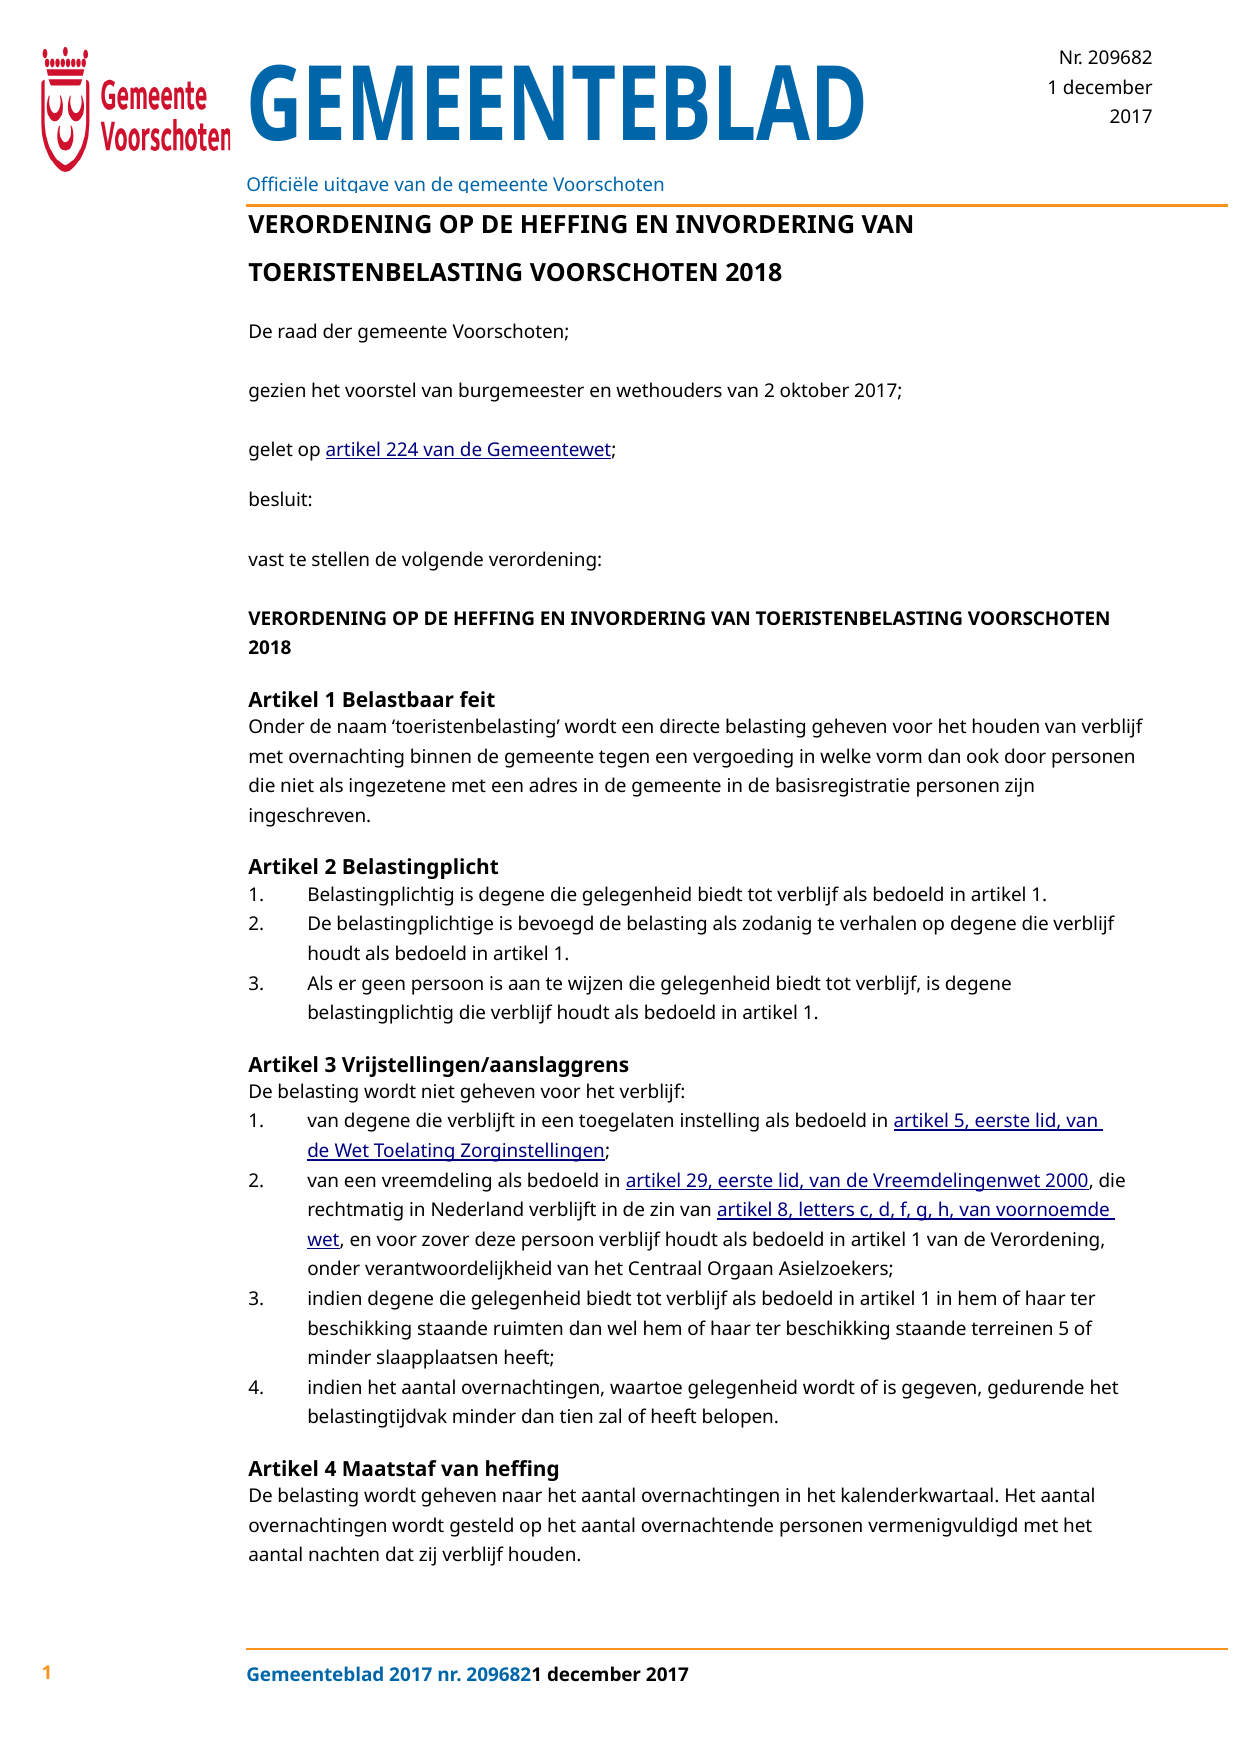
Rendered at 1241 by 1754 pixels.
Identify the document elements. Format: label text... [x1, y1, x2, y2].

text De belasting wordt geheven naar het aantal overnachtingen in het kalenderkwartaal. Het aantal overnachtingen wordt gesteld op het aantal overnachtende personen vermenigvuldigd met het aantal nachten dat zij verblijf houden. [248, 1482, 1152, 1567]
text VERORDENING OP DE HEFFING EN INVORDERING VAN TOERISTENBELASTING VOORSCHOTEN 2018 [248, 605, 1152, 660]
text besluit: [248, 487, 1152, 512]
list De belastingplichtige is bevoegd de belasting als zodanig te verhalen op degene die verblijf houdt als bedoeld in artikel 1. [248, 911, 1152, 966]
text gelet op artikel 224 van de Gemeentewet; [248, 436, 1152, 462]
picture [41, 47, 231, 172]
text Artikel 4 Maatstaf van heffing [248, 1454, 1152, 1482]
list van degene die verblijft in een toegelaten instelling als bedoeld in artikel 5, eerste lid, van de Wet Toelating Zorginstellingen; [248, 1108, 1152, 1163]
text gezien het voorstel van burgemeester en wethouders van 2 oktober 2017; [248, 377, 1152, 403]
list Als er geen persoon is aan te wijzen die gelegenheid biedt tot verblijf, is degene belastingplichtig die verblijf houdt als bedoeld in artikel 1. [248, 970, 1152, 1025]
list indien degene die gelegenheid biedt tot verblijf als bedoeld in artikel 1 in hem of haar ter beschikking staande ruimten dan wel hem of haar ter beschikking staande terreinen 5 of minder slaapplaatsen heeft; [248, 1285, 1152, 1370]
text VERORDENING OP DE HEFFING EN INVORDERING VAN TOERISTENBELASTING VOORSCHOTEN 2018 [248, 207, 1152, 288]
text Artikel 3 Vrijstellingen/aanslaggrens [248, 1050, 1152, 1078]
text Onder de naam ‘toeristenbelasting’ wordt een directe belasting geheven voor het houden van verblijf met overnachting binnen de gemeente tegen een vergoeding in welke vorm dan ook door personen die niet als ingezetene met een adres in de gemeente in de basisregistratie personen zijn ingeschreven. [248, 713, 1152, 828]
list indien het aantal overnachtingen, waartoe gelegenheid wordt of is gegeven, gedurende het belastingtijdvak minder dan tien zal of heeft belopen. [248, 1374, 1152, 1429]
list van een vreemdeling als bedoeld in artikel 29, eerste lid, van de Vreemdelingenwet 2000, die rechtmatig in Nederland verblijft in de zin van artikel 8, letters c, d, f, g, h, van voornoemde wet, en voor zover deze persoon verblijf houdt als bedoeld in artikel 1 van de Verordening, onder verantwoordelijkheid van het Centraal Orgaan Asielzoekers; [248, 1167, 1152, 1281]
text vast te stellen de volgende verordening: [248, 546, 1152, 571]
text De raad der gemeente Voorschoten; [248, 318, 1152, 344]
text Artikel 2 Belastingplicht [248, 852, 1152, 881]
text Artikel 1 Belastbaar feit [248, 685, 1152, 713]
list Belastingplichtig is degene die gelegenheid biedt tot verblijf als bedoeld in artikel 1. [248, 881, 1152, 907]
text De belasting wordt niet geheven voor het verblijf: [248, 1078, 1152, 1104]
